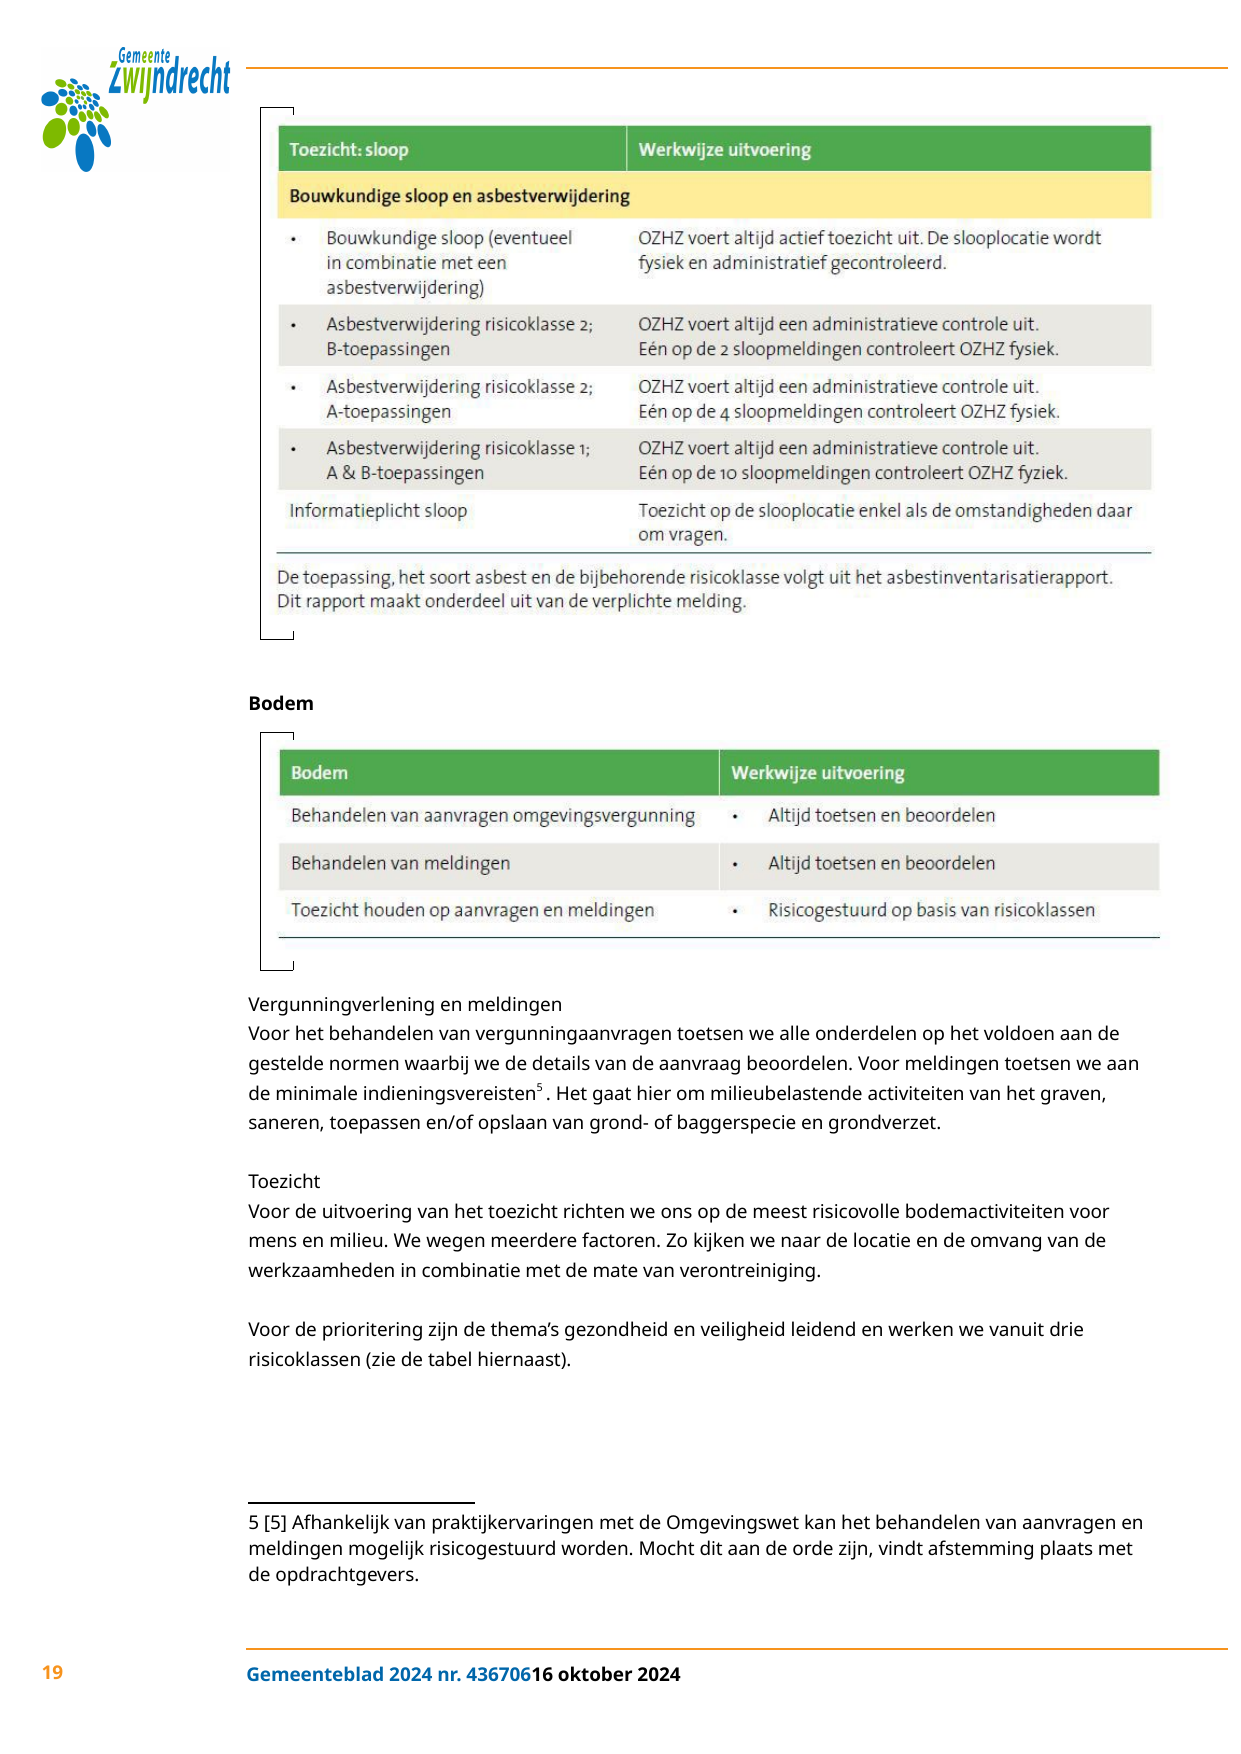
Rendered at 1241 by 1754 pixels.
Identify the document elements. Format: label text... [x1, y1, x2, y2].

picture [41, 47, 231, 172]
text Vergunningverlening en meldingen [248, 991, 1152, 1017]
text [5] Afhankelijk van praktijkervaringen met de Omgevingswet kan het behandelen van aanvragen en meldingen mogelijk risicogestuurd worden. Mocht dit aan de orde zijn, vindt afstemming plaats met de opdrachtgevers. [248, 1509, 1152, 1586]
text Voor de prioritering zijn de thema’s gezondheid en veiligheid leidend en werken we vanuit drie risicoklassen (zie de tabel hiernaast). [248, 1316, 1152, 1372]
text Toezicht [248, 1168, 1152, 1194]
text Voor het behandelen van vergunningaanvragen toetsen we alle onderdelen op het voldoen aan de gestelde normen waarbij we de details van de aanvraag beoordelen. Voor meldingen toetsen we aan de minimale indieningsvereisten. Het gaat hier om milieubelastende activiteiten van het graven, saneren, toepassen en/of opslaan van grond- of baggerspecie en grondverzet. [248, 1021, 1152, 1135]
picture [268, 115, 1173, 631]
picture [268, 740, 1173, 961]
text Bodem [248, 690, 1152, 716]
text Voor de uitvoering van het toezicht richten we ons op de meest risicovolle bodemactiviteiten voor mens en milieu. We wegen meerdere factoren. Zo kijken we naar de locatie en de omvang van de werkzaamheden in combinatie met de mate van verontreiniging. [248, 1198, 1152, 1283]
